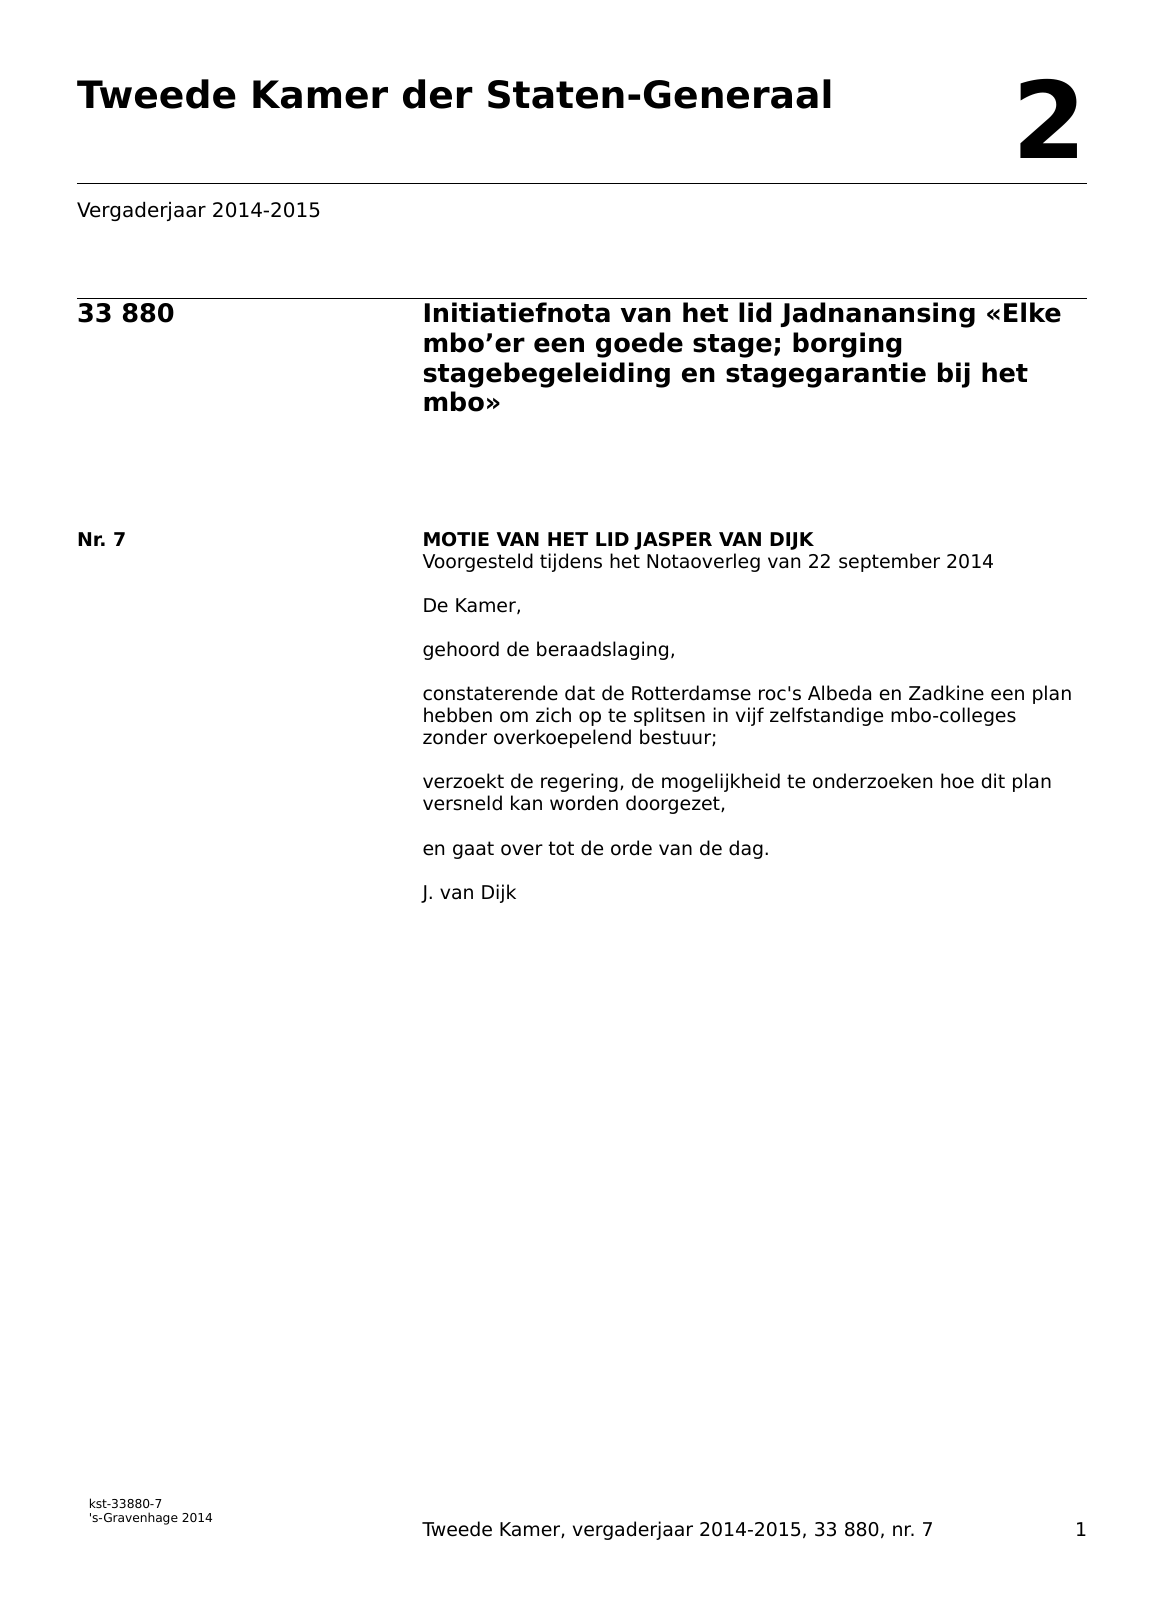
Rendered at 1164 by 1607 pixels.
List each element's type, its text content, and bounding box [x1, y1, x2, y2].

table_header Tweede Kamer der Staten-Generaal [77, 59, 886, 183]
text kst-33880-7 [88, 1497, 323, 1511]
text Voorgesteld tijdens het Notaoverleg van 22 september 2014 [422, 551, 1087, 573]
text De Kamer, [422, 595, 1087, 617]
table_header 2 [886, 59, 1087, 183]
text en gaat over tot de orde van de dag. [422, 837, 1087, 859]
table_cell Vergaderjaar 2014-2015 [77, 184, 1087, 298]
text J. van Dijk [422, 882, 1087, 904]
text 's-Gravenhage 2014 [88, 1511, 323, 1525]
text gehoord de beraadslaging, [422, 639, 1087, 661]
text verzoekt de regering, de mogelijkheid te onderzoeken hoe dit plan versneld kan worden doorgezet, [422, 771, 1087, 815]
text constaterende dat de Rotterdamse roc's Albeda en Zadkine een plan hebben om zich op te splitsen in vijf zelfstandige mbo-colleges zonder overkoepelend bestuur; [422, 683, 1087, 749]
subtitle 33 880 Initiatiefnota van het lid Jadnanansing «Elke mbo’er een goede stage; borging stagebegeleiding en stagegarantie bij het mbo» [77, 299, 1087, 418]
subtitle Nr. 7 MOTIE VAN HET LID JASPER VAN DIJK [77, 529, 1087, 551]
